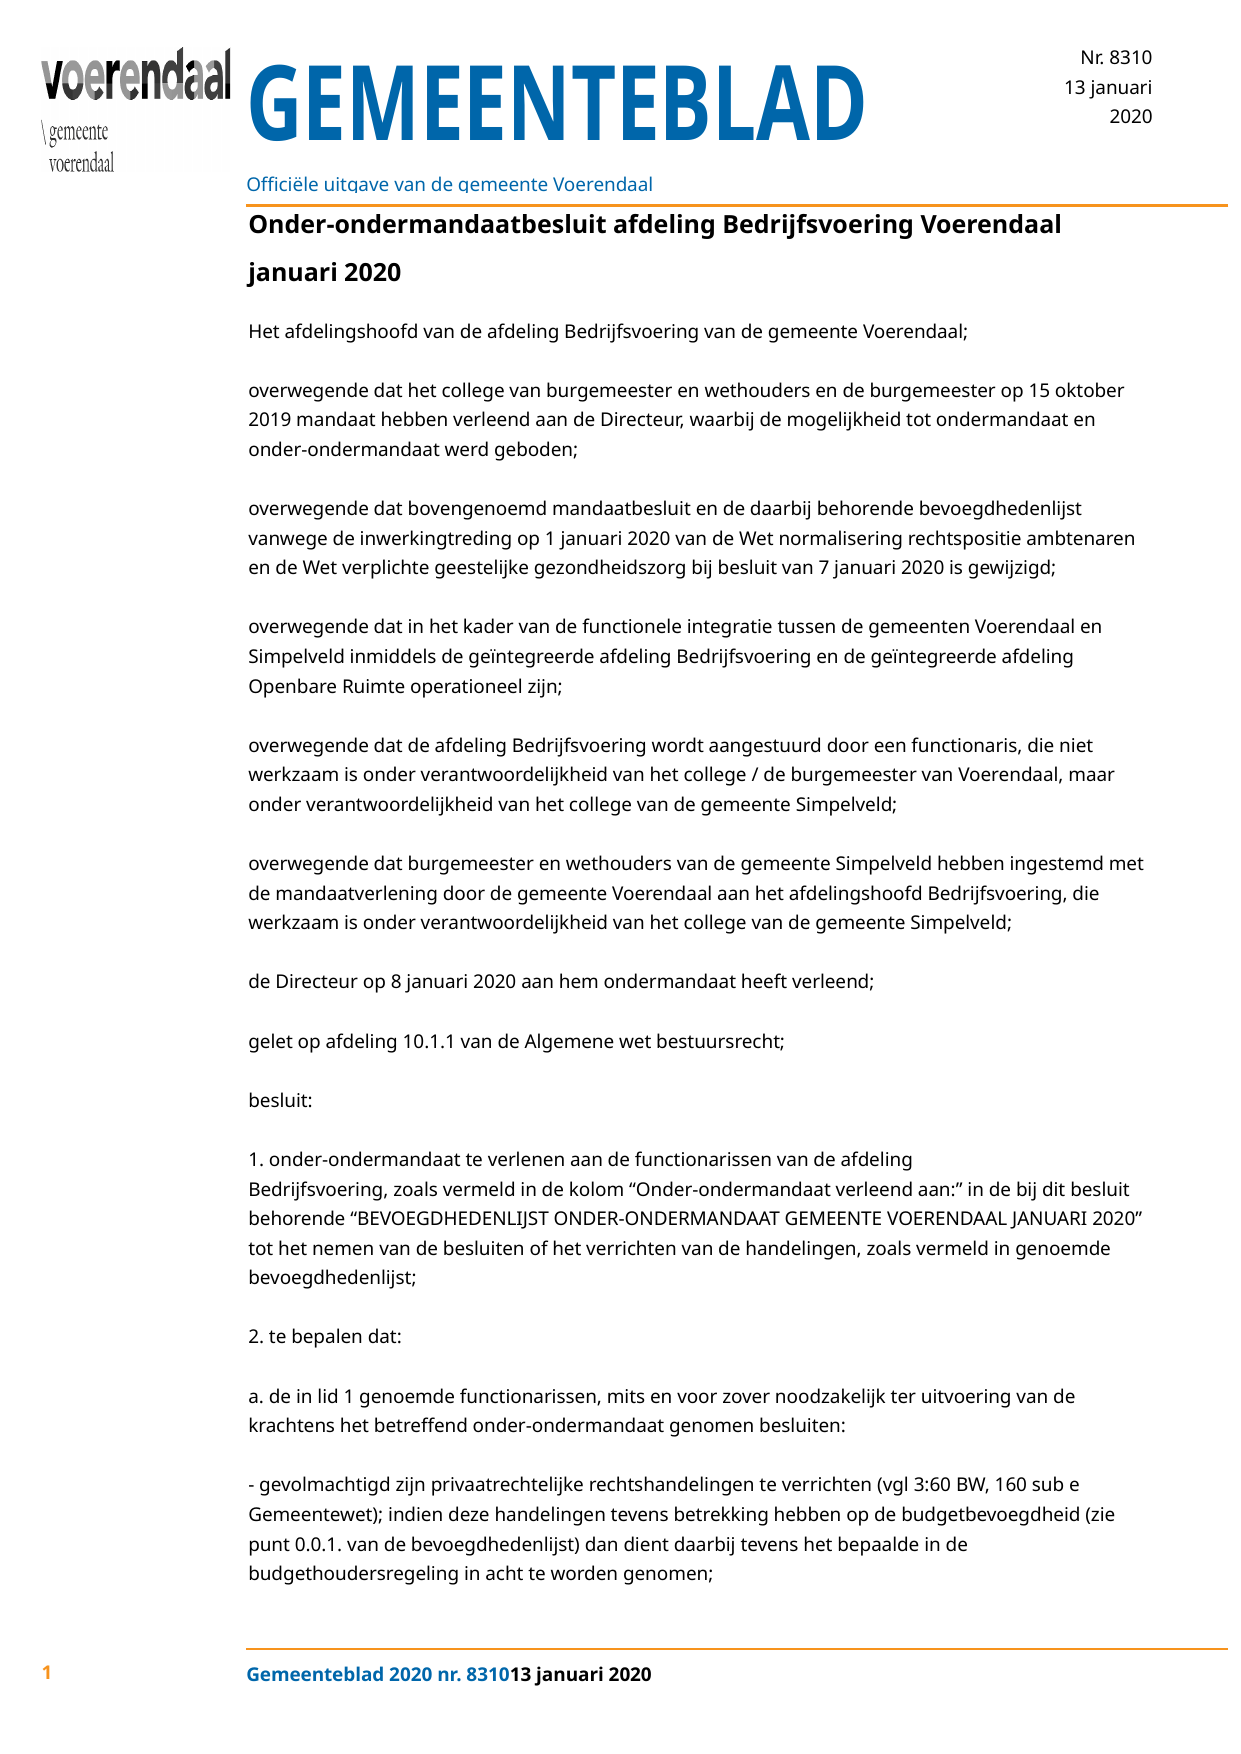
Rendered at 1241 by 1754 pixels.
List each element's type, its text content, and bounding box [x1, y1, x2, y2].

text besluit: [248, 1087, 1152, 1113]
text Het afdelingshoofd van de afdeling Bedrijfsvoering van de gemeente Voerendaal; [248, 318, 1152, 344]
text a. de in lid 1 genoemde functionarissen, mits en voor zover noodzakelijk ter uitvoering van de krachtens het betreffend onder-ondermandaat genomen besluiten: [248, 1383, 1152, 1438]
text overwegende dat bovengenoemd mandaatbesluit en de daarbij behorende bevoegdhedenlijst vanwege de inwerkingtreding op 1 januari 2020 van de Wet normalisering rechtspositie ambtenaren en de Wet verplichte geestelijke gezondheidszorg bij besluit van 7 januari 2020 is gewijzigd; [248, 495, 1152, 580]
text de Directeur op 8 januari 2020 aan hem ondermandaat heeft verleend; [248, 969, 1152, 994]
picture [41, 47, 231, 172]
text - gevolmachtigd zijn privaatrechtelijke rechtshandelingen te verrichten (vgl 3:60 BW, 160 sub e Gemeentewet); indien deze handelingen tevens betrekking hebben op de budgetbevoegdheid (zie punt 0.0.1. van de bevoegdhedenlijst) dan dient daarbij tevens het bepaalde in de budgethoudersregeling in acht te worden genomen; [248, 1472, 1152, 1586]
text overwegende dat burgemeester en wethouders van de gemeente Simpelveld hebben ingestemd met de mandaatverlening door de gemeente Voerendaal aan het afdelingshoofd Bedrijfsvoering, die werkzaam is onder verantwoordelijkheid van het college van de gemeente Simpelveld; [248, 850, 1152, 935]
text overwegende dat in het kader van de functionele integratie tussen de gemeenten Voerendaal en Simpelveld inmiddels de geïntegreerde afdeling Bedrijfsvoering en de geïntegreerde afdeling Openbare Ruimte operationeel zijn; [248, 614, 1152, 699]
text gelet op afdeling 10.1.1 van de Algemene wet bestuursrecht; [248, 1028, 1152, 1054]
text overwegende dat de afdeling Bedrijfsvoering wordt aangestuurd door een functionaris, die niet werkzaam is onder verantwoordelijkheid van het college / de burgemeester van Voerendaal, maar onder verantwoordelijkheid van het college van de gemeente Simpelveld; [248, 732, 1152, 817]
text Onder-ondermandaatbesluit afdeling Bedrijfsvoering Voerendaal januari 2020 [248, 207, 1152, 288]
text 1. onder-ondermandaat te verlenen aan de functionarissen van de afdeling [248, 1146, 1152, 1172]
text 2. te bepalen dat: [248, 1324, 1152, 1349]
text Bedrijfsvoering, zoals vermeld in de kolom “Onder-ondermandaat verleend aan:” in de bij dit besluit behorende “BEVOEGDHEDENLIJST ONDER-ONDERMANDAAT GEMEENTE VOERENDAAL JANUARI 2020” tot het nemen van de besluiten of het verrichten van de handelingen, zoals vermeld in genoemde bevoegdhedenlijst; [248, 1176, 1152, 1290]
text overwegende dat het college van burgemeester en wethouders en de burgemeester op 15 oktober 2019 mandaat hebben verleend aan de Directeur, waarbij de mogelijkheid tot ondermandaat en onder-ondermandaat werd geboden; [248, 377, 1152, 462]
